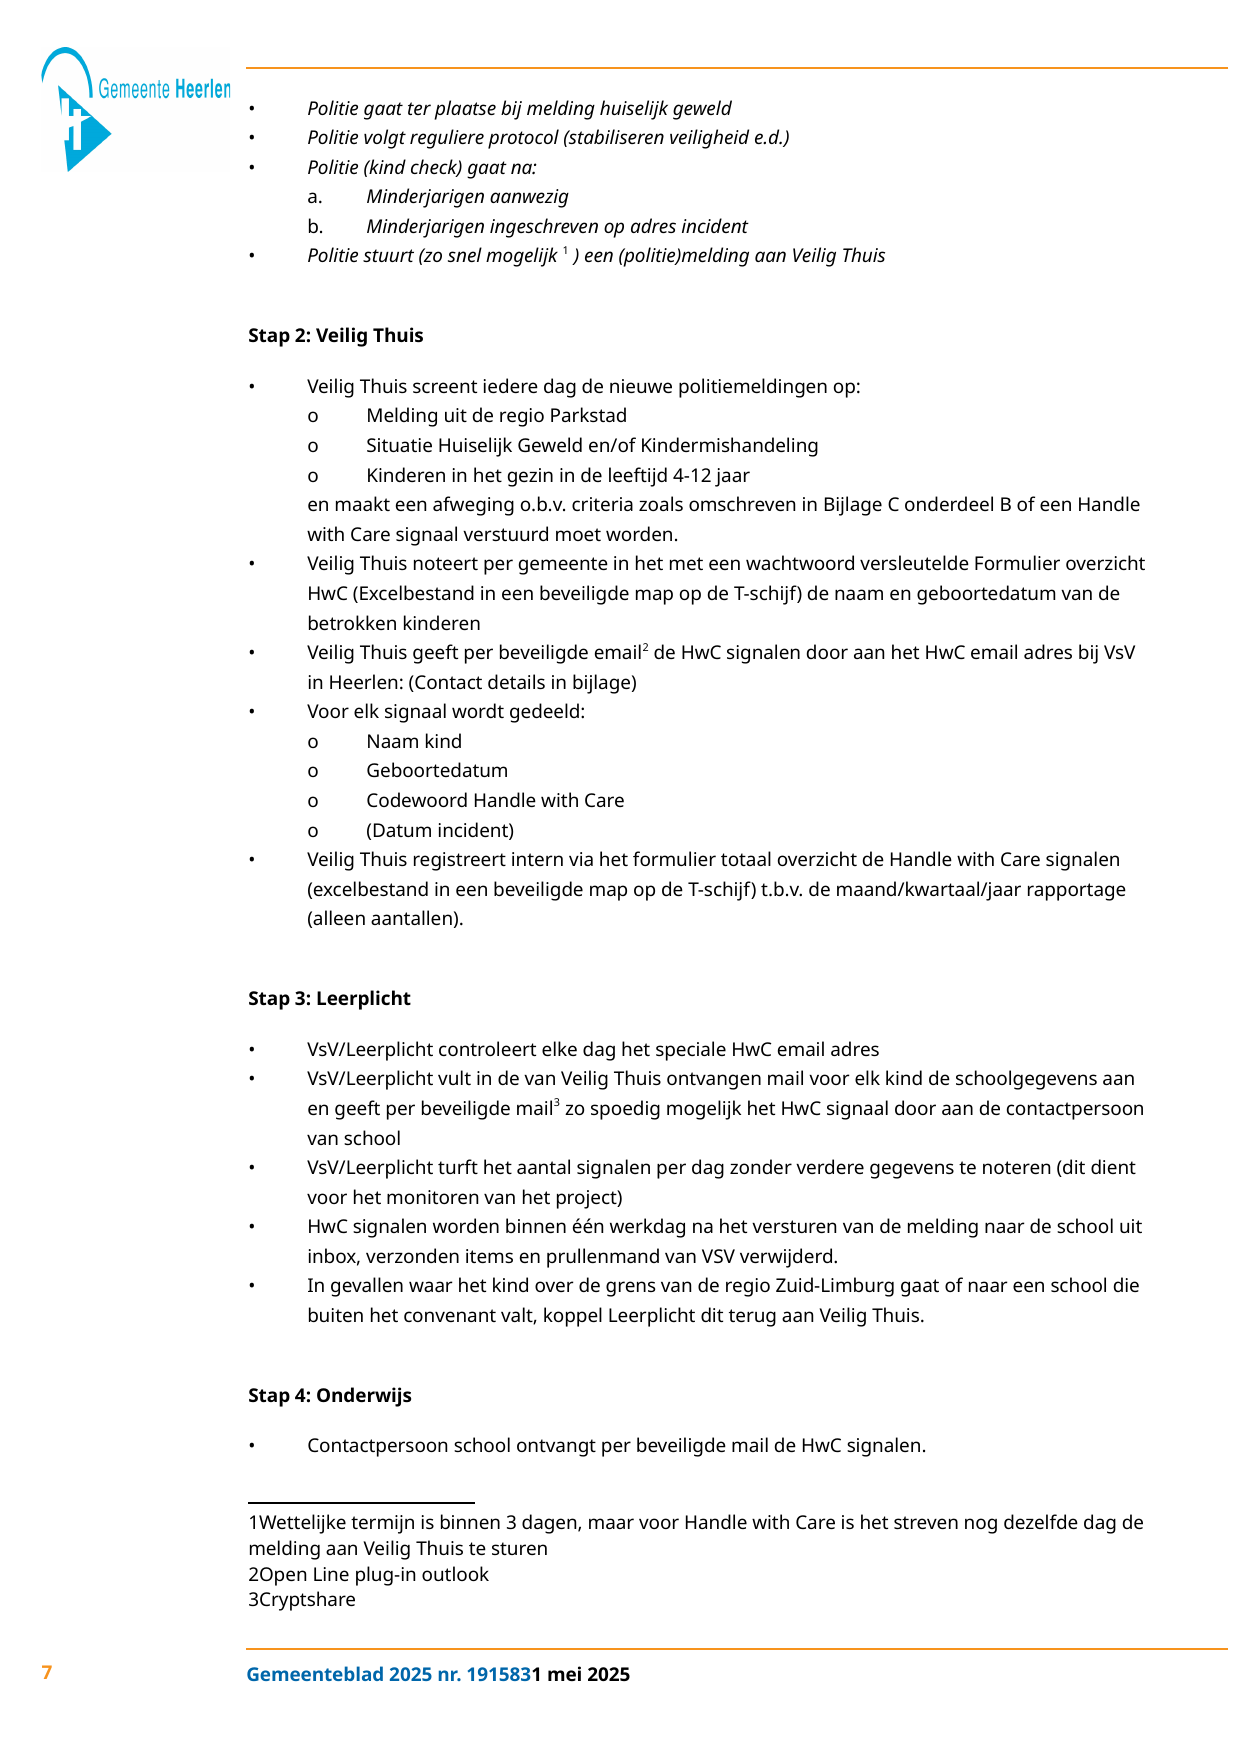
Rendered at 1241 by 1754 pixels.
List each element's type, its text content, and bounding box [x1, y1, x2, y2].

list VsV/Leerplicht controleert elke dag het speciale HwC email adres [248, 1036, 1152, 1062]
list en maakt een afweging o.b.v. criteria zoals omschreven in Bijlage C onderdeel B of een Handle with Care signaal verstuurd moet worden. [248, 491, 1152, 547]
list In gevallen waar het kind over de grens van de regio Zuid-Limburg gaat of naar een school die buiten het convenant valt, koppel Leerplicht dit terug aan Veilig Thuis. [248, 1273, 1152, 1328]
list (Datum incident) [307, 817, 1152, 843]
list Minderjarigen ingeschreven op adres incident [307, 213, 1152, 239]
list Politie gaat ter plaatse bij melding huiselijk geweld [248, 95, 1152, 121]
list Minderjarigen aanwezig [307, 183, 1152, 209]
list Open Line plug-in outlook [248, 1561, 1152, 1586]
text Stap 3: Leerplicht [248, 986, 1152, 1011]
list Voor elk signaal wordt gedeeld: [248, 698, 1152, 724]
list Kinderen in het gezin in de leeftijd 4-12 jaar [307, 462, 1152, 488]
list Codewoord Handle with Care [307, 787, 1152, 813]
list Veilig Thuis screent iedere dag de nieuwe politiemeldingen op: [248, 373, 1152, 399]
list Veilig Thuis geeft per beveiligde email de HwC signalen door aan het HwC email adres bij VsV in Heerlen: (Contact details in bijlage) [248, 639, 1152, 695]
picture [41, 47, 59, 70]
list VsV/Leerplicht turft het aantal signalen per dag zonder verdere gegevens te noteren (dit dient voor het monitoren van het project) [248, 1154, 1152, 1210]
list Veilig Thuis registreert intern via het formulier totaal overzicht de Handle with Care signalen (excelbestand in een beveiligde map op de T-schijf) t.b.v. de maand/kwartaal/jaar rapportage (alleen aantallen). [248, 846, 1152, 931]
list Contactpersoon school ontvangt per beveiligde mail de HwC signalen. [248, 1433, 1152, 1458]
picture [41, 47, 231, 172]
list Politie volgt reguliere protocol (stabiliseren veiligheid e.d.) [248, 124, 1152, 150]
list Politie stuurt (zo snel mogelijk ) een (politie)melding aan Veilig Thuis [248, 243, 1152, 268]
list Situatie Huiselijk Geweld en/of Kindermishandeling [307, 432, 1152, 458]
list Geboortedatum [307, 758, 1152, 783]
list Veilig Thuis noteert per gemeente in het met een wachtwoord versleutelde Formulier overzicht HwC (Excelbestand in een beveiligde map op de T-schijf) de naam en geboortedatum van de betrokken kinderen [248, 551, 1152, 636]
list Politie (kind check) gaat na: [248, 154, 1152, 180]
list Cryptshare [248, 1586, 1152, 1612]
list VsV/Leerplicht vult in de van Veilig Thuis ontvangen mail voor elk kind de schoolgegevens aan en geeft per beveiligde mail zo spoedig mogelijk het HwC signaal door aan de contactpersoon van school [248, 1066, 1152, 1151]
list Naam kind [307, 728, 1152, 754]
list Wettelijke termijn is binnen 3 dagen, maar voor Handle with Care is het streven nog dezelfde dag de melding aan Veilig Thuis te sturen [248, 1509, 1152, 1561]
list Melding uit de regio Parkstad [307, 403, 1152, 428]
text Stap 4: Onderwijs [248, 1382, 1152, 1408]
list HwC signalen worden binnen één werkdag na het versturen van de melding naar de school uit inbox, verzonden items en prullenmand van VSV verwijderd. [248, 1213, 1152, 1269]
text Stap 2: Veilig Thuis [248, 323, 1152, 348]
